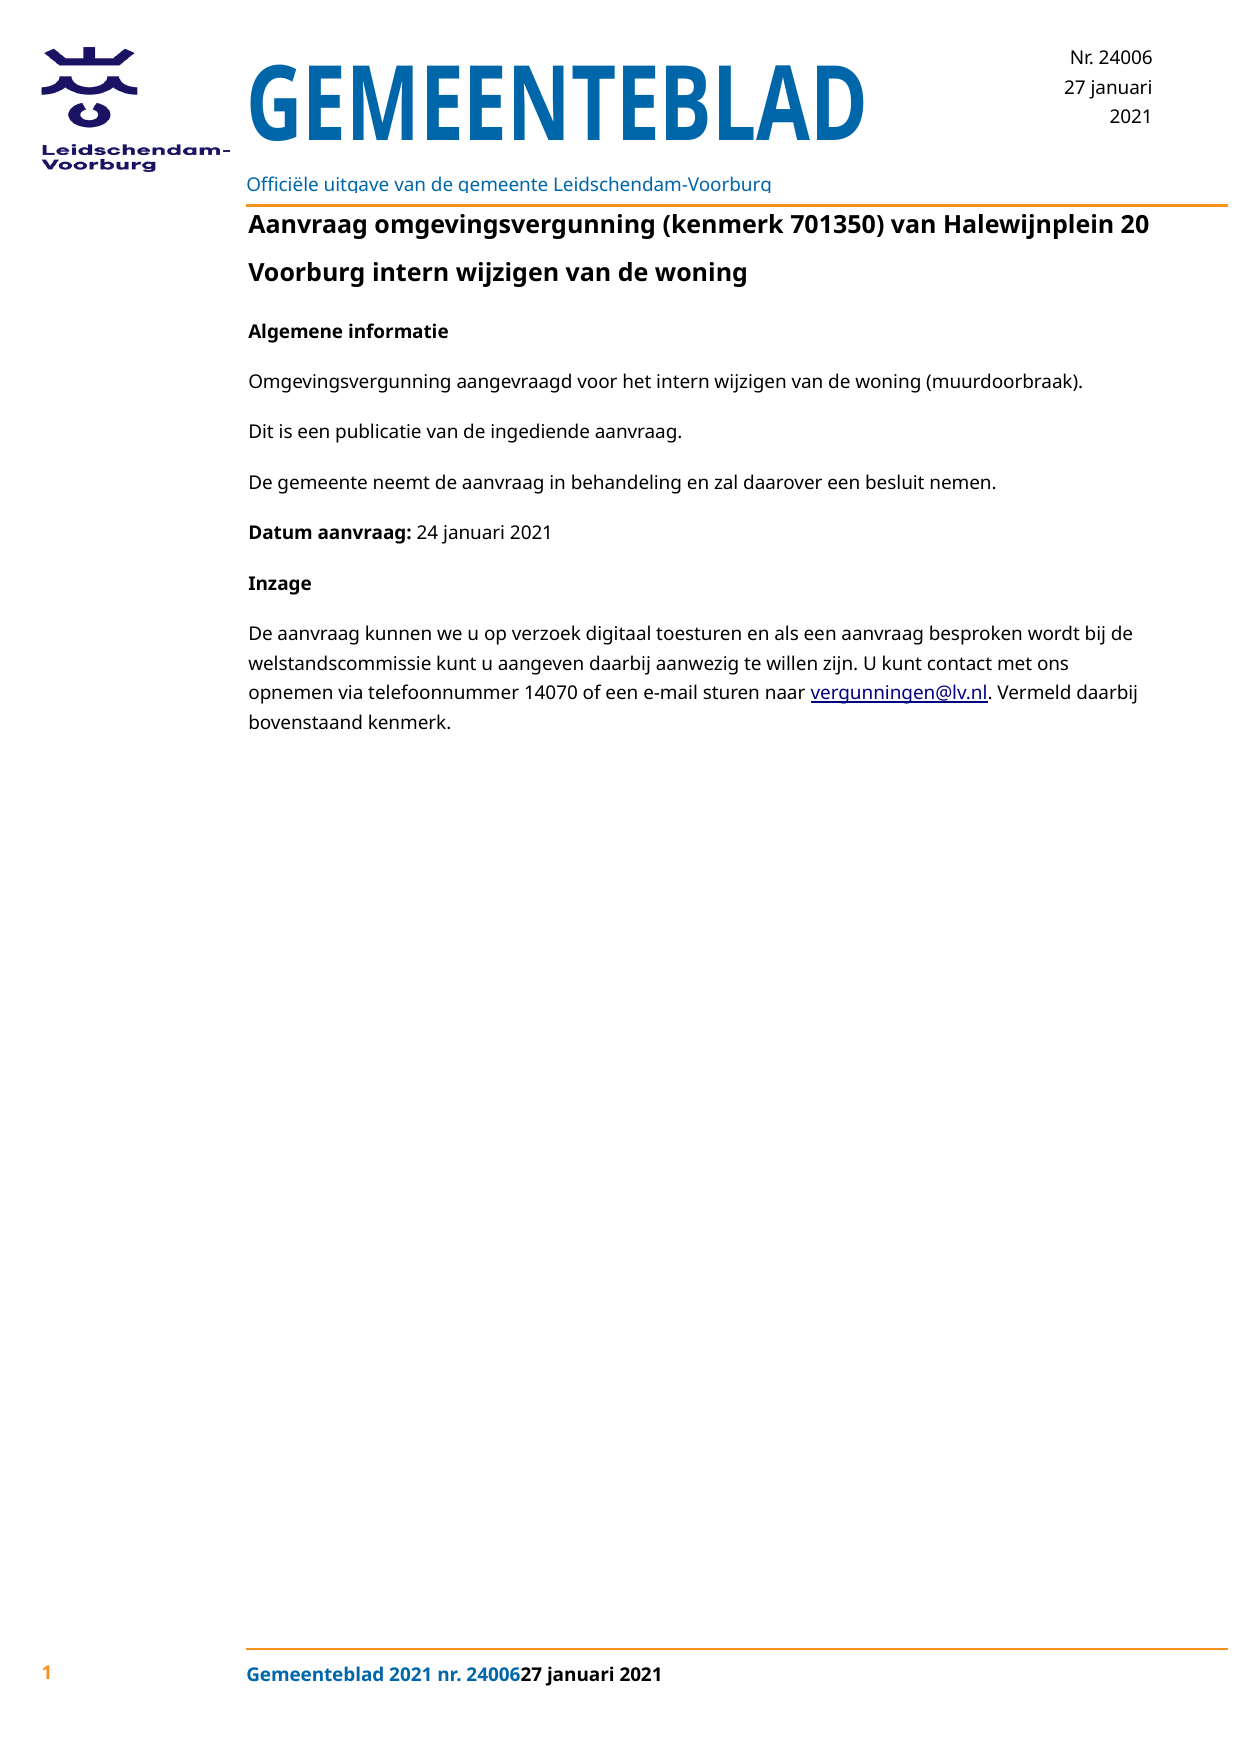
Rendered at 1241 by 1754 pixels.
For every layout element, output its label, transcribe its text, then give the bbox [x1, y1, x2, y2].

text Dit is een publicatie van de ingediende aanvraag. [248, 419, 1152, 444]
text Omgevingsvergunning aangevraagd voor het intern wijzigen van de woning (muurdoorbraak). [248, 368, 1152, 394]
text Aanvraag omgevingsvergunning (kenmerk 701350) van Halewijnplein 20 Voorburg intern wijzigen van de woning [248, 207, 1152, 288]
text Algemene informatie [248, 318, 1152, 344]
text De aanvraag kunnen we u op verzoek digitaal toesturen en als een aanvraag besproken wordt bij de welstandscommissie kunt u aangeven daarbij aanwezig te willen zijn. U kunt contact met ons opnemen via telefoonnummer 14070 of een e-mail sturen naar vergunningen@lv.nl. Vermeld daarbij bovenstaand kenmerk. [248, 620, 1152, 735]
picture [41, 47, 231, 172]
text Inzage [248, 570, 1152, 596]
text Datum aanvraag: 24 januari 2021 [248, 519, 1152, 545]
text De gemeente neemt de aanvraag in behandeling en zal daarover een besluit nemen. [248, 469, 1152, 495]
